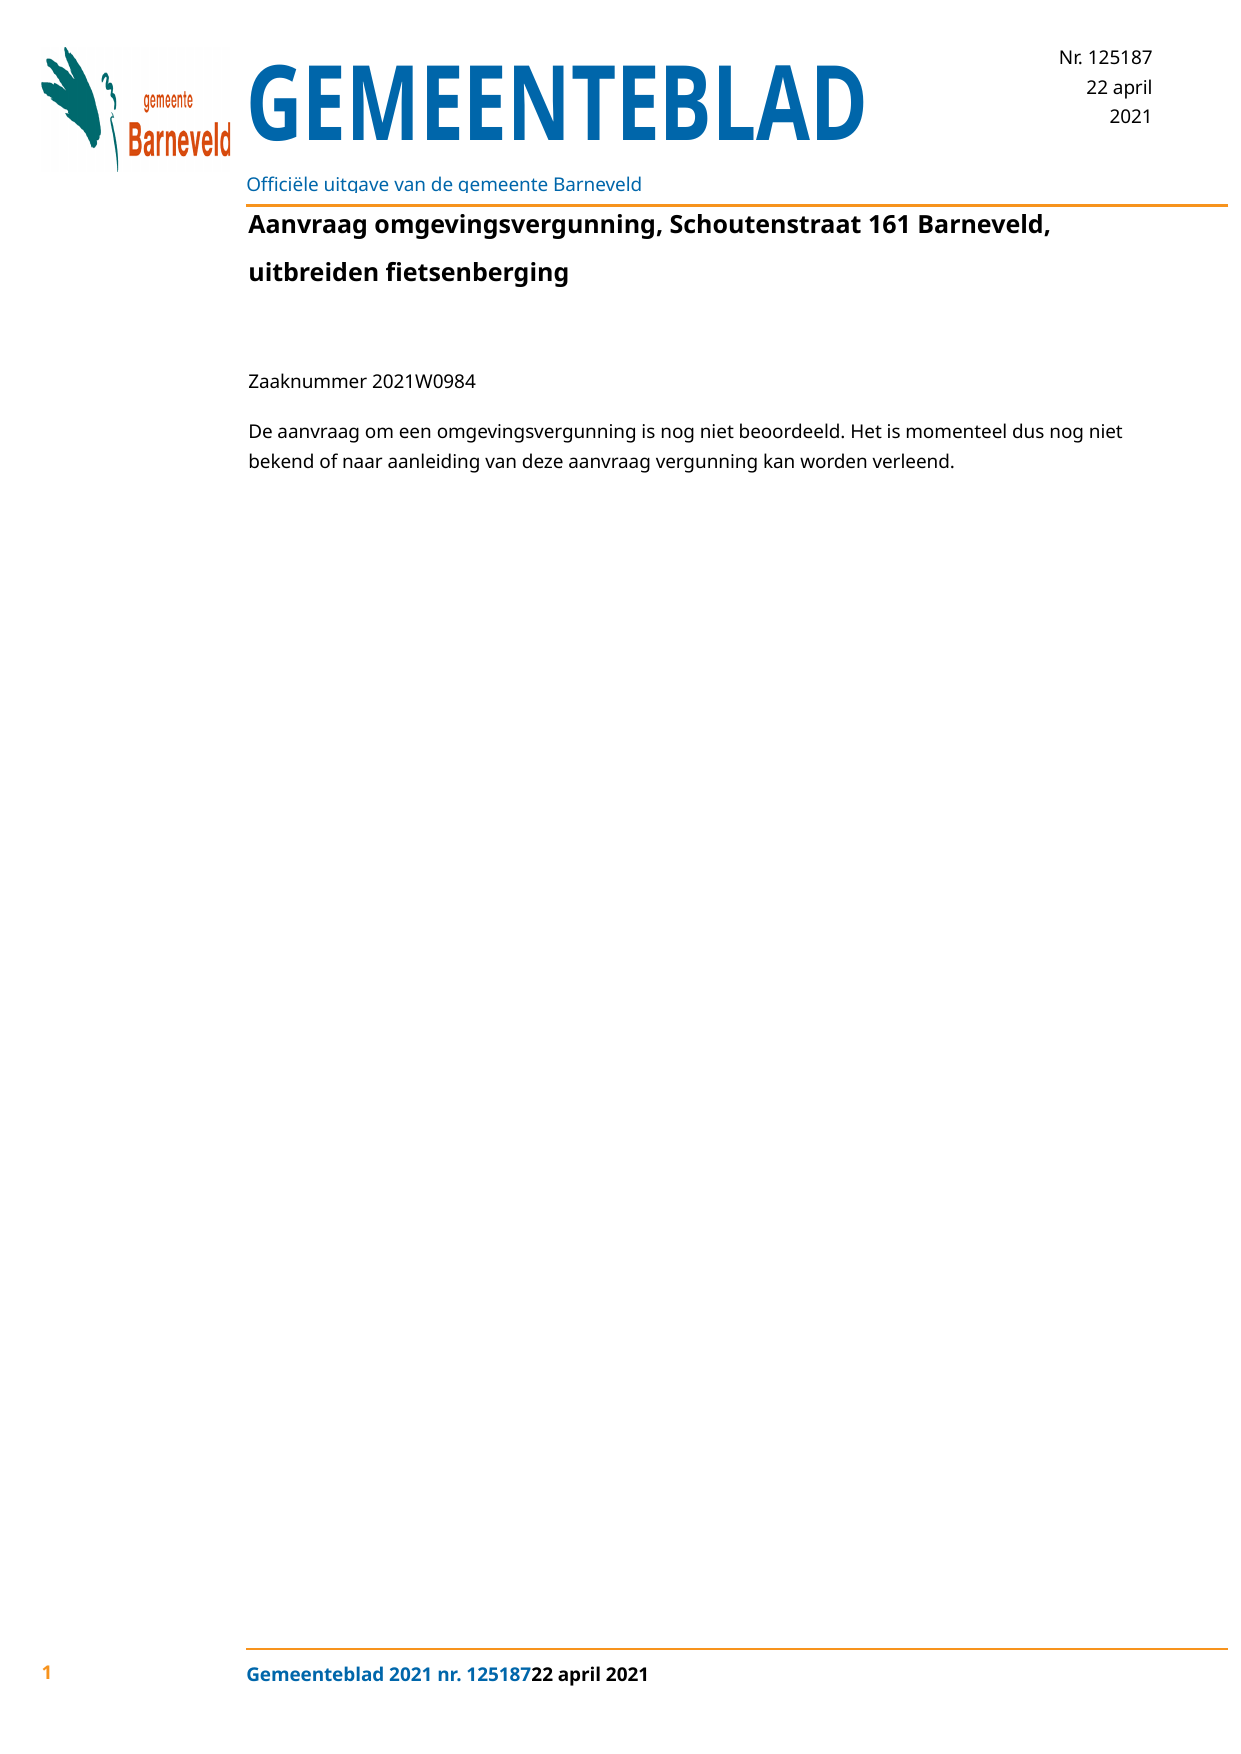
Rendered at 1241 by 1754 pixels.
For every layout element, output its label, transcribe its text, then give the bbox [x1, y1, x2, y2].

text Aanvraag omgevingsvergunning, Schoutenstraat 161 Barneveld, uitbreiden fietsenberging [248, 207, 1152, 288]
text Zaaknummer 2021W0984 [248, 368, 1152, 394]
text De aanvraag om een omgevingsvergunning is nog niet beoordeeld. Het is momenteel dus nog niet bekend of naar aanleiding van deze aanvraag vergunning kan worden verleend. [248, 419, 1152, 474]
picture [41, 47, 231, 172]
